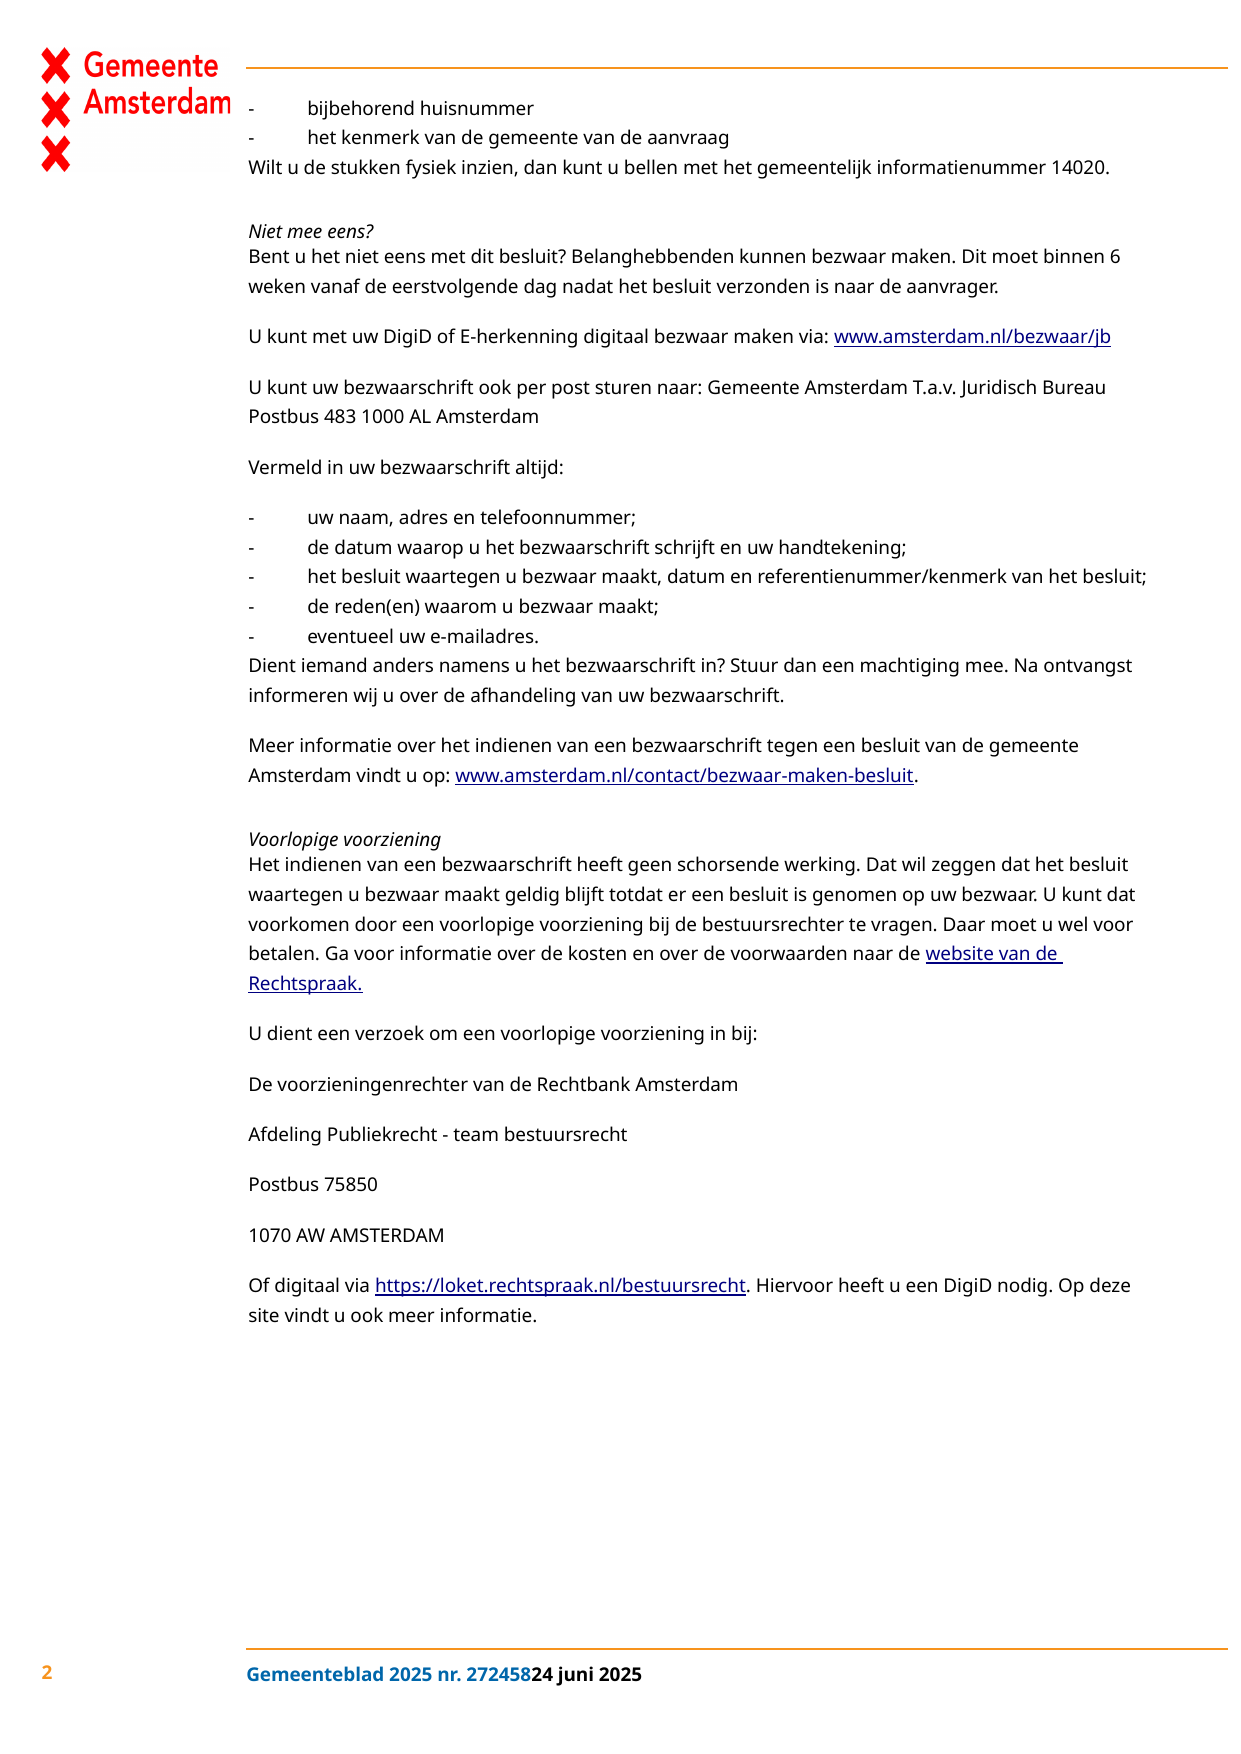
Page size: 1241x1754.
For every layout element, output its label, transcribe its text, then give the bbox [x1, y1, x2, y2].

text Vermeld in uw bezwaarschrift altijd: [248, 454, 1152, 480]
text U kunt met uw DigiD of E-herkenning digitaal bezwaar maken via: www.amsterdam.nl/bezwaar/jb [248, 324, 1152, 349]
list het besluit waartegen u bezwaar maakt, datum en referentienummer/kenmerk van het besluit; [248, 564, 1152, 589]
text Wilt u de stukken fysiek inzien, dan kunt u bellen met het gemeentelijk informatienummer 14020. [248, 154, 1152, 180]
text Het indienen van een bezwaarschrift heeft geen schorsende werking. Dat wil zeggen dat het besluit waartegen u bezwaar maakt geldig blijft totdat er een besluit is genomen op uw bezwaar. U kunt dat voorkomen door een voorlopige voorziening bij de bestuursrechter te vragen. Daar moet u wel voor betalen. Ga voor informatie over de kosten en over de voorwaarden naar de website van de Rechtspraak. [248, 852, 1152, 996]
text Afdeling Publiekrecht - team bestuursrecht [248, 1121, 1152, 1147]
picture [41, 47, 231, 172]
text Meer informatie over het indienen van een bezwaarschrift tegen een besluit van de gemeente Amsterdam vindt u op: www.amsterdam.nl/contact/bezwaar-maken-besluit. [248, 732, 1152, 788]
text Postbus 75850 [248, 1172, 1152, 1197]
text De voorzieningenrechter van de Rechtbank Amsterdam [248, 1071, 1152, 1097]
list eventueel uw e-mailadres. [248, 623, 1152, 648]
list de datum waarop u het bezwaarschrift schrijft en uw handtekening; [248, 534, 1152, 560]
text Niet mee eens? [248, 218, 1152, 244]
text Of digitaal via https://loket.rechtspraak.nl/bestuursrecht. Hiervoor heeft u een DigiD nodig. Op deze site vindt u ook meer informatie. [248, 1272, 1152, 1328]
text Voorlopige voorziening [248, 826, 1152, 852]
text U dient een verzoek om een voorlopige voorziening in bij: [248, 1020, 1152, 1046]
text 1070 AW AMSTERDAM [248, 1222, 1152, 1248]
text Bent u het niet eens met dit besluit? Belanghebbenden kunnen bezwaar maken. Dit moet binnen 6 weken vanaf de eerstvolgende dag nadat het besluit verzonden is naar de aanvrager. [248, 244, 1152, 299]
list uw naam, adres en telefoonnummer; [248, 504, 1152, 530]
list het kenmerk van de gemeente van de aanvraag [248, 124, 1152, 150]
list de reden(en) waarom u bezwaar maakt; [248, 593, 1152, 619]
list bijbehorend huisnummer [248, 95, 1152, 121]
text Dient iemand anders namens u het bezwaarschrift in? Stuur dan een machtiging mee. Na ontvangst informeren wij u over de afhandeling van uw bezwaarschrift. [248, 652, 1152, 708]
text U kunt uw bezwaarschrift ook per post sturen naar: Gemeente Amsterdam T.a.v. Juridisch Bureau Postbus 483 1000 AL Amsterdam [248, 374, 1152, 429]
